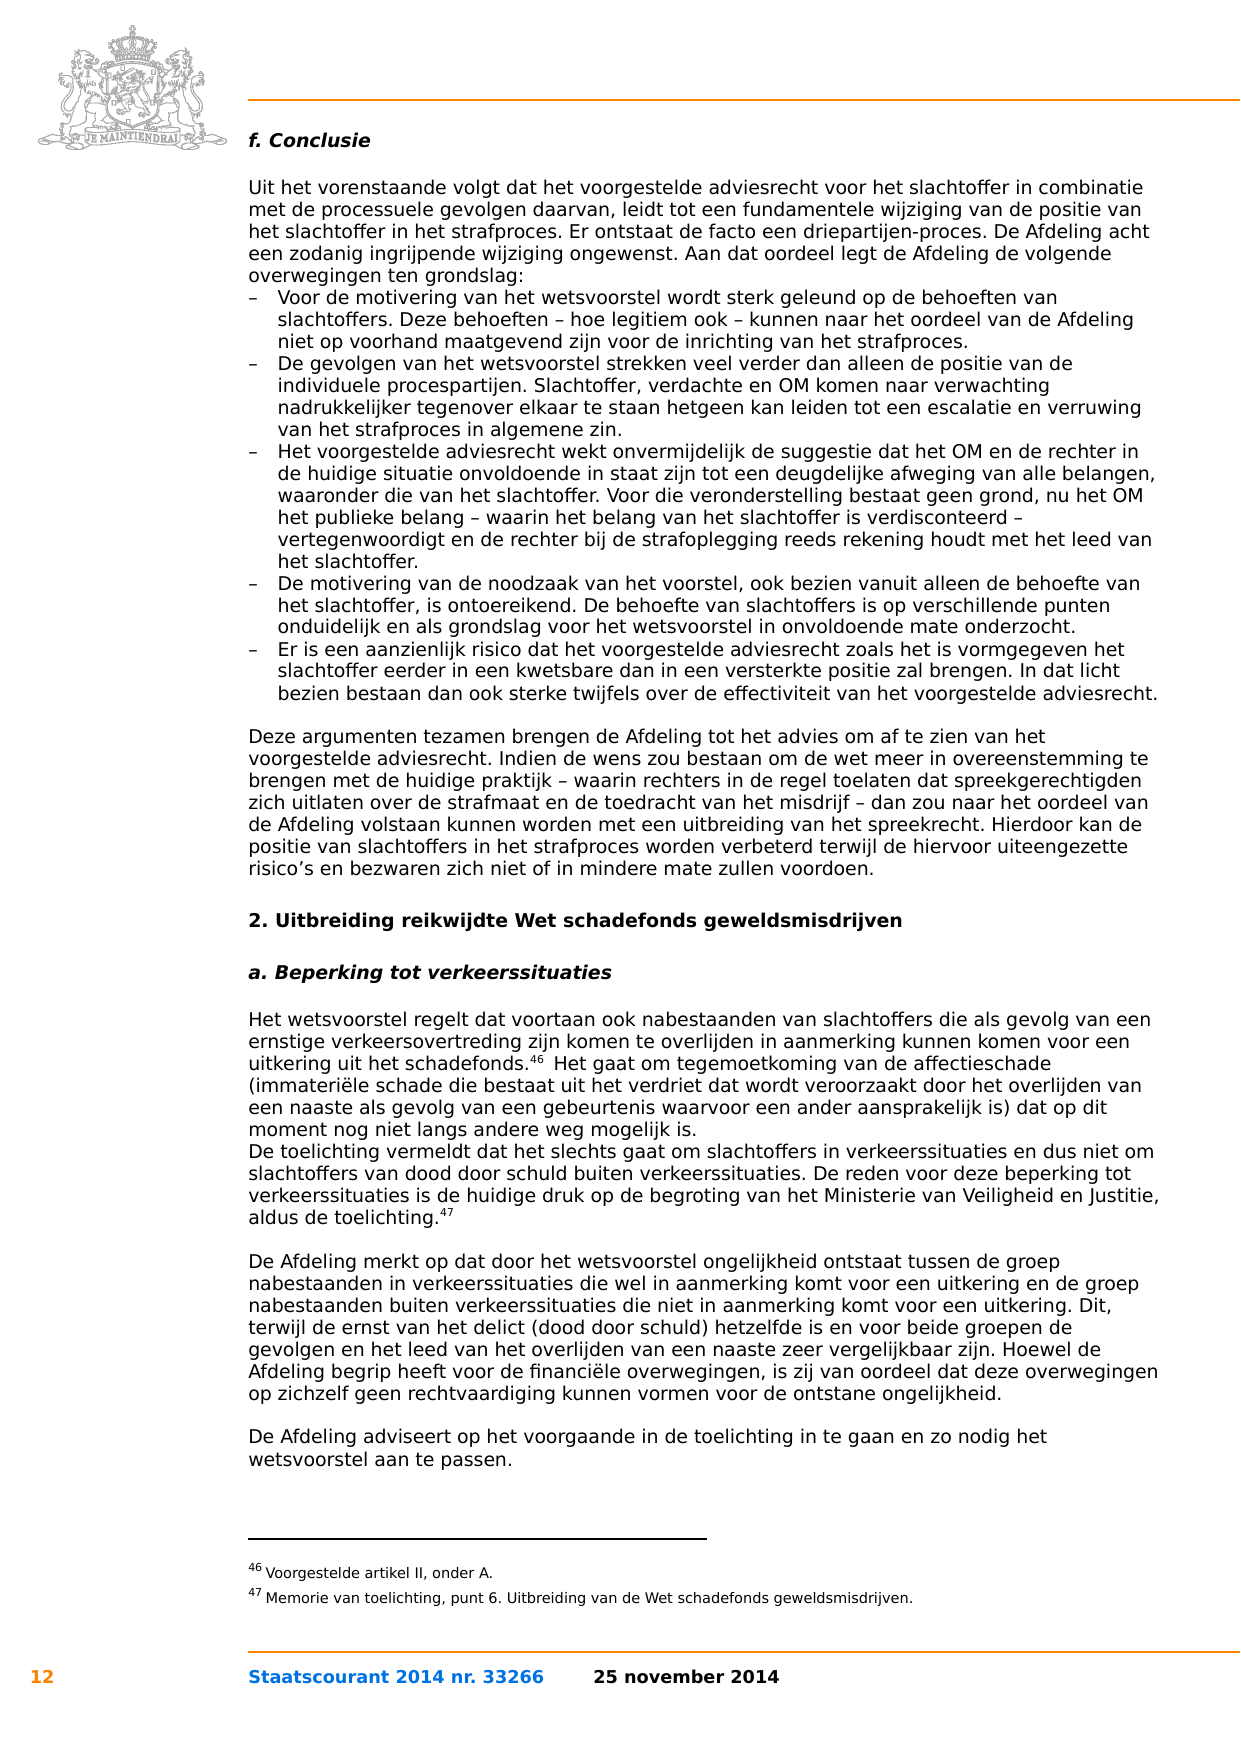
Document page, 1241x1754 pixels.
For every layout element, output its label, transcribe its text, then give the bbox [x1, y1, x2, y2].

text Voorgestelde artikel II, onder A. [248, 1561, 1163, 1583]
text Uit het vorenstaande volgt dat het voorgestelde adviesrecht voor het slachtoffer in combinatie met de processuele gevolgen daarvan, leidt tot een fundamentele wijziging van de positie van het slachtoffer in het strafproces. Er ontstaat de facto een driepartijen-proces. De Afdeling acht een zodanig ingrijpende wijziging ongewenst. Aan dat oordeel legt de Afdeling de volgende overwegingen ten grondslag: [248, 177, 1163, 287]
picture [38, 25, 227, 150]
text Memorie van toelichting, punt 6. Uitbreiding van de Wet schadefonds geweldsmisdrijven. [248, 1586, 1163, 1608]
text De toelichting vermeldt dat het slechts gaat om slachtoffers in verkeerssituaties en dus niet om slachtoffers van dood door schuld buiten verkeerssituaties. De reden voor deze beperking tot verkeerssituaties is de huidige druk op de begroting van het Ministerie van Veiligheid en Justitie, aldus de toelichting. [248, 1141, 1163, 1229]
text Het wetsvoorstel regelt dat voortaan ook nabestaanden van slachtoffers die als gevolg van een ernstige verkeersovertreding zijn komen te overlijden in aanmerking kunnen komen voor een uitkering uit het schadefonds. Het gaat om tegemoetkoming van de affectieschade (immateriële schade die bestaat uit het verdriet dat wordt veroorzaakt door het overlijden van een naaste als gevolg van een gebeurtenis waarvoor een ander aansprakelijk is) dat op dit moment nog niet langs andere weg mogelijk is. [248, 1009, 1163, 1141]
text Deze argumenten tezamen brengen de Afdeling tot het advies om af te zien van het voorgestelde adviesrecht. Indien de wens zou bestaan om de wet meer in overeenstemming te brengen met de huidige praktijk – waarin rechters in de regel toelaten dat spreekgerechtigden zich uitlaten over de strafmaat en de toedracht van het misdrijf – dan zou naar het oordeel van de Afdeling volstaan kunnen worden met een uitbreiding van het spreekrecht. Hierdoor kan de positie van slachtoffers in het strafproces worden verbeterd terwijl de hiervoor uiteengezette risico’s en bezwaren zich niet of in mindere mate zullen voordoen. [248, 726, 1163, 880]
text – De gevolgen van het wetsvoorstel strekken veel verder dan alleen de positie van de individuele procespartijen. Slachtoffer, verdachte en OM komen naar verwachting nadrukkelijker tegenover elkaar te staan hetgeen kan leiden tot een escalatie en verruwing van het strafproces in algemene zin. [248, 353, 1163, 441]
text – Het voorgestelde adviesrecht wekt onvermijdelijk de suggestie dat het OM en de rechter in de huidige situatie onvoldoende in staat zijn tot een deugdelijke afweging van alle belangen, waaronder die van het slachtoffer. Voor die veronderstelling bestaat geen grond, nu het OM het publieke belang – waarin het belang van het slachtoffer is verdisconteerd – vertegenwoordigt en de rechter bij de strafoplegging reeds rekening houdt met het leed van het slachtoffer. [248, 441, 1163, 572]
subtitle f. Conclusie [248, 130, 1163, 152]
text De Afdeling adviseert op het voorgaande in de toelichting in te gaan en zo nodig het wetsvoorstel aan te passen. [248, 1426, 1163, 1470]
subtitle a. Beperking tot verkeerssituaties [248, 962, 1163, 984]
text – Voor de motivering van het wetsvoorstel wordt sterk geleund op de behoeften van slachtoffers. Deze behoeften – hoe legitiem ook – kunnen naar het oordeel van de Afdeling niet op voorhand maatgevend zijn voor de inrichting van het strafproces. [248, 287, 1163, 353]
text De Afdeling merkt op dat door het wetsvoorstel ongelijkheid ontstaat tussen de groep nabestaanden in verkeerssituaties die wel in aanmerking komt voor een uitkering en de groep nabestaanden buiten verkeerssituaties die niet in aanmerking komt voor een uitkering. Dit, terwijl de ernst van het delict (dood door schuld) hetzelfde is en voor beide groepen de gevolgen en het leed van het overlijden van een naaste zeer vergelijkbaar zijn. Hoewel de Afdeling begrip heeft voor de financiële overwegingen, is zij van oordeel dat deze overwegingen op zichzelf geen rechtvaardiging kunnen vormen voor de ontstane ongelijkheid. [248, 1251, 1163, 1404]
text – Er is een aanzienlijk risico dat het voorgestelde adviesrecht zoals het is vormgegeven het slachtoffer eerder in een kwetsbare dan in een versterkte positie zal brengen. In dat licht bezien bestaan dan ook sterke twijfels over de effectiviteit van het voorgestelde adviesrecht. [248, 638, 1163, 704]
subtitle 2. Uitbreiding reikwijdte Wet schadefonds geweldsmisdrijven [248, 910, 1163, 932]
text – De motivering van de noodzaak van het voorstel, ook bezien vanuit alleen de behoefte van het slachtoffer, is ontoereikend. De behoefte van slachtoffers is op verschillende punten onduidelijk en als grondslag voor het wetsvoorstel in onvoldoende mate onderzocht. [248, 572, 1163, 638]
